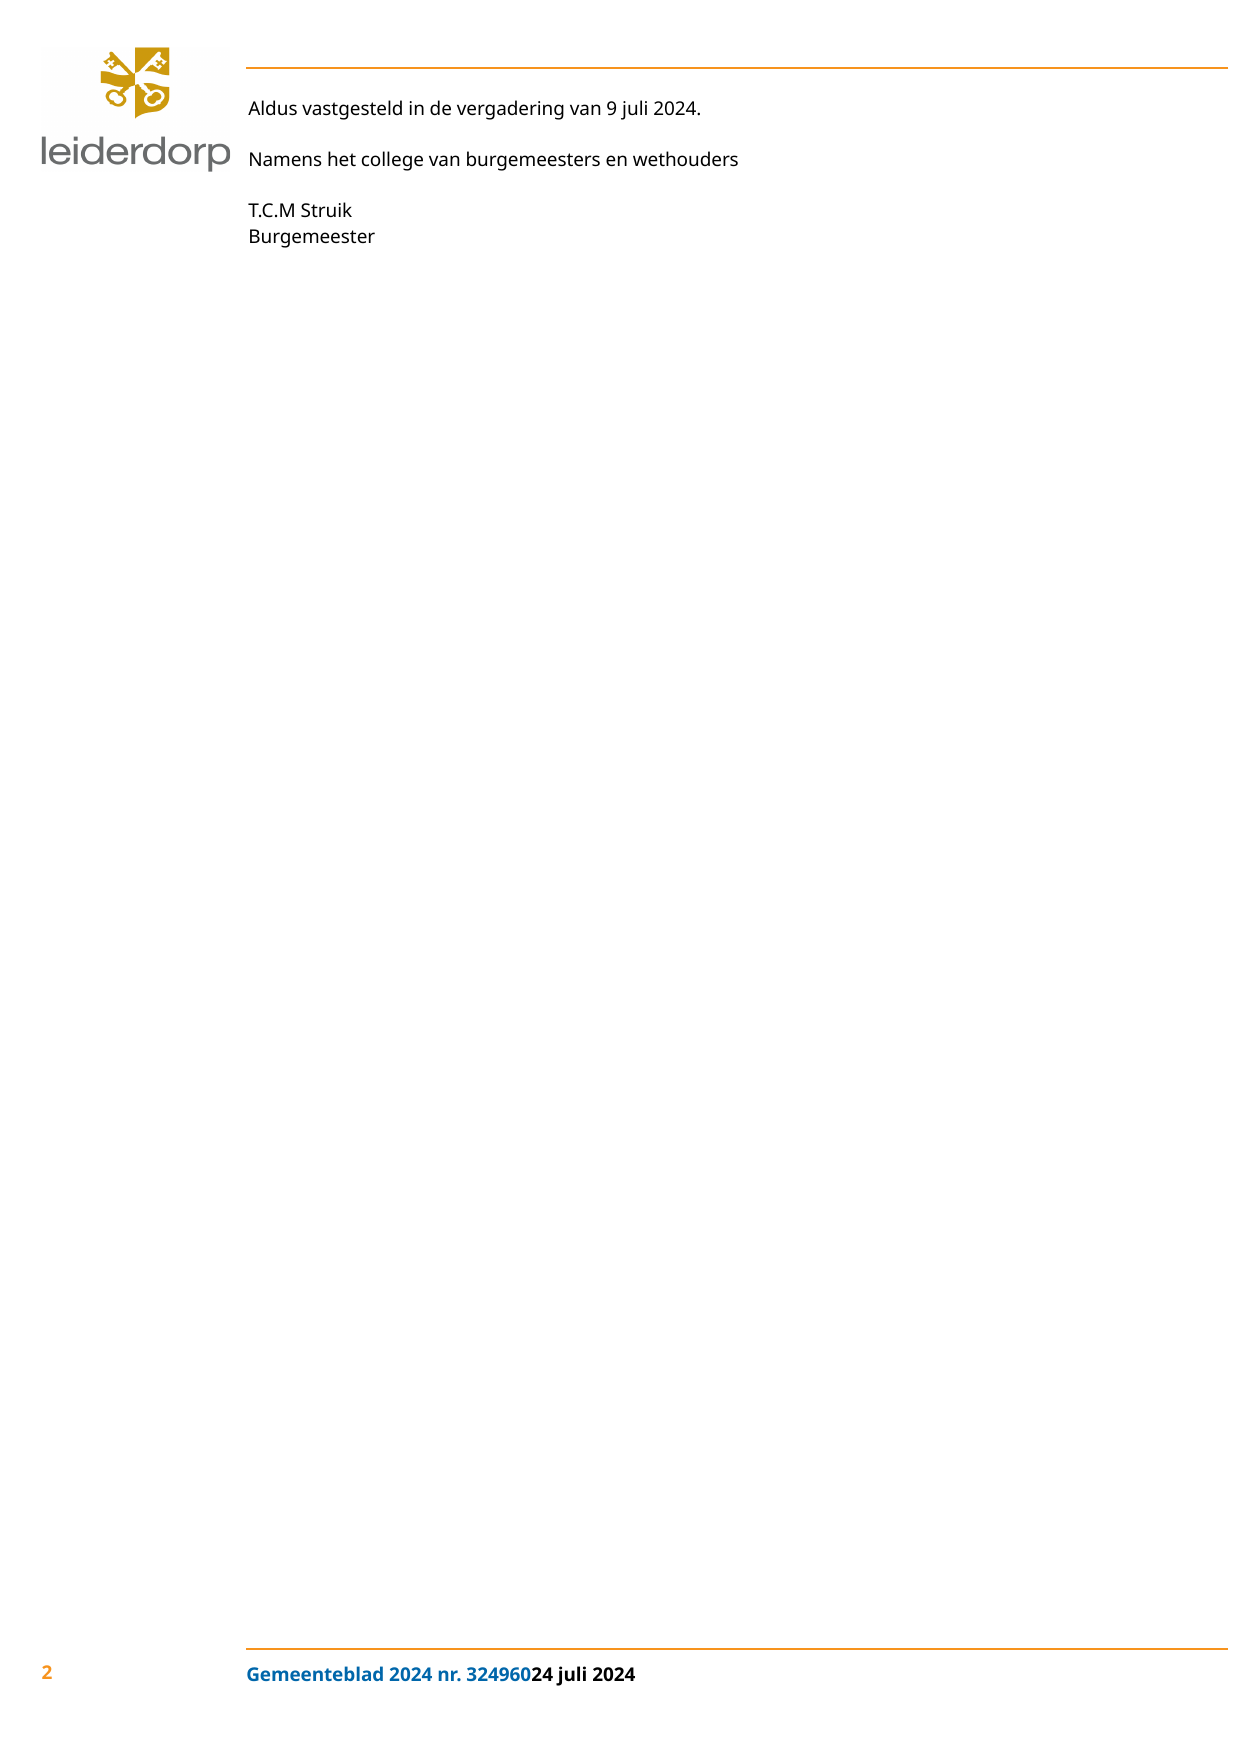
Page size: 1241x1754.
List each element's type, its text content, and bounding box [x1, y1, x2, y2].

text Aldus vastgesteld in de vergadering van 9 juli 2024. [248, 95, 1152, 121]
text Burgemeester [248, 223, 1152, 249]
text T.C.M Struik [248, 198, 1152, 223]
picture [41, 47, 231, 172]
text Namens het college van burgemeesters en wethouders [248, 146, 1152, 172]
